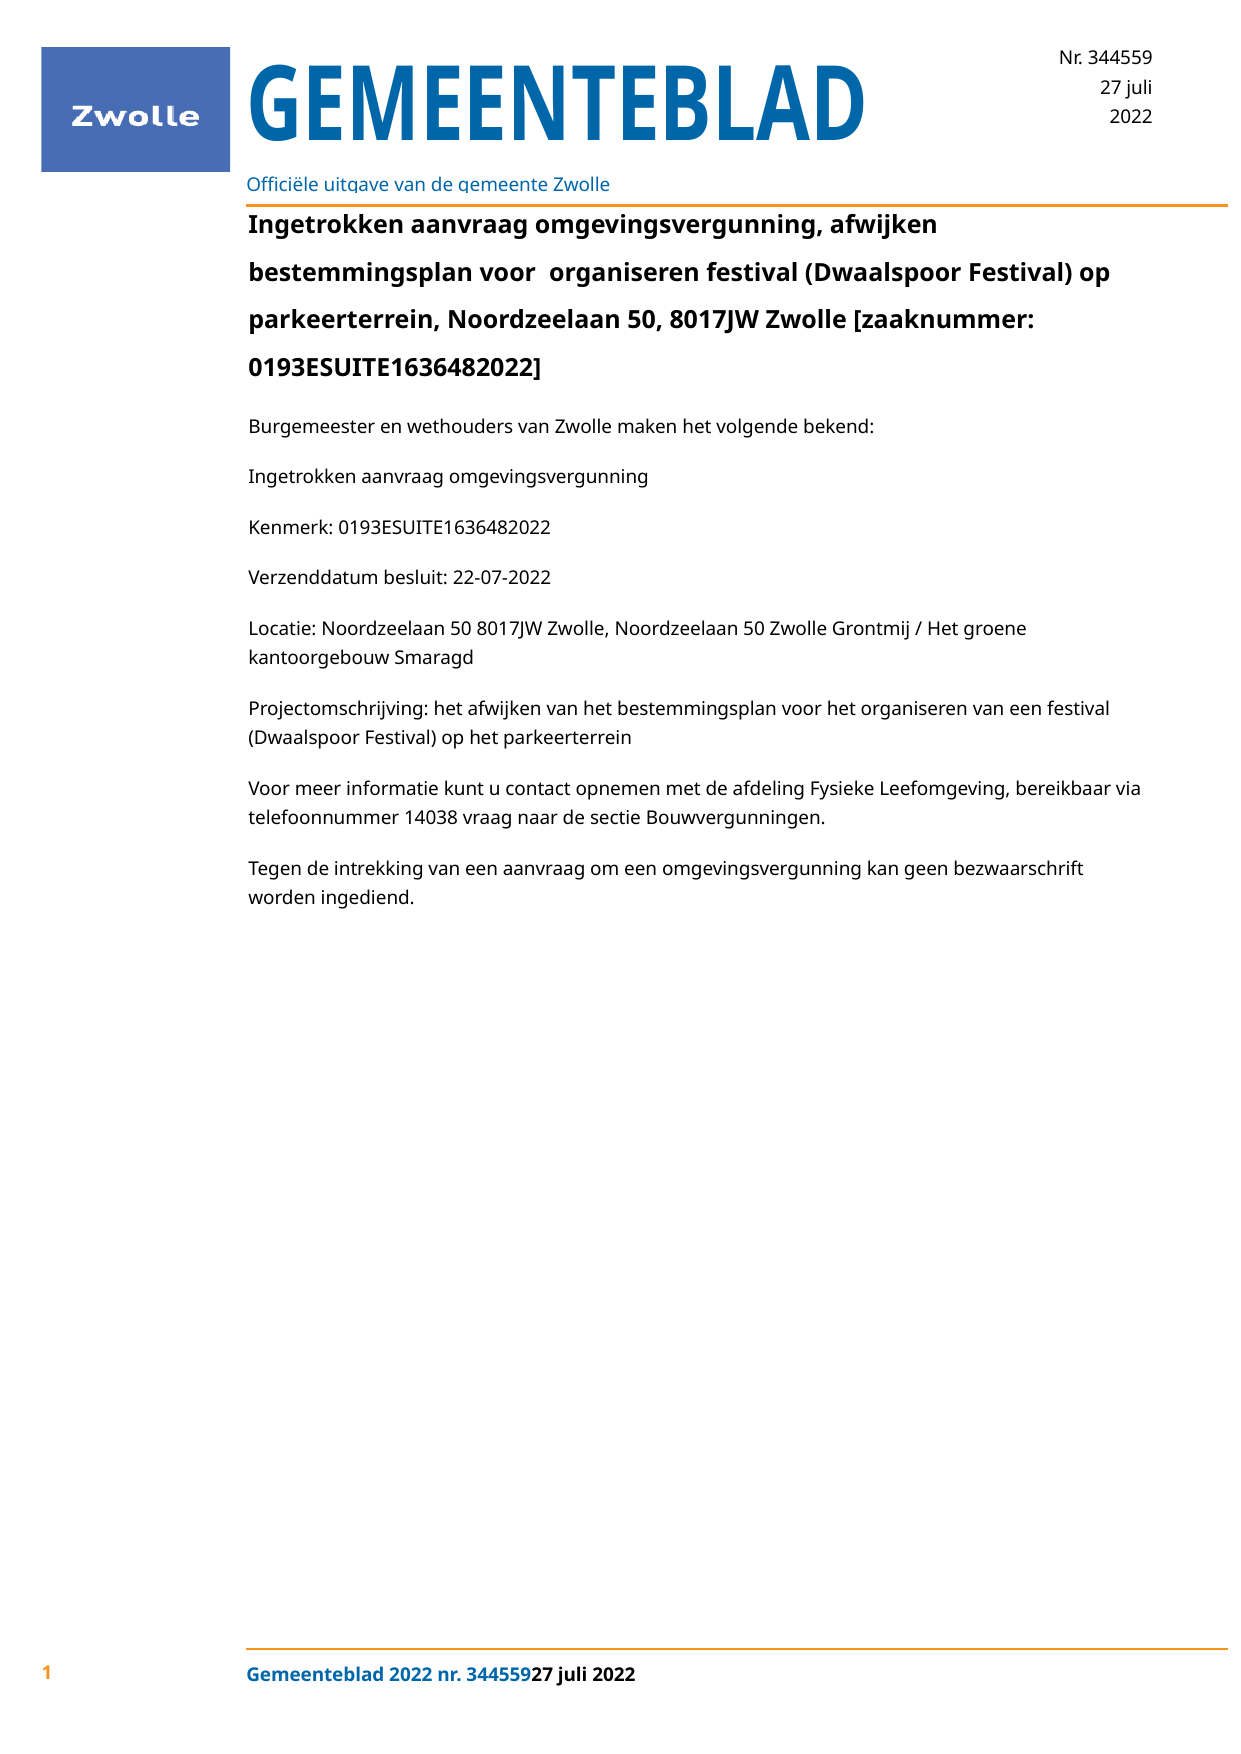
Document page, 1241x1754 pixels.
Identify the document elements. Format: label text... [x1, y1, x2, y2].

text Voor meer informatie kunt u contact opnemen met de afdeling Fysieke Leefomgeving, bereikbaar via telefoonnummer 14038 vraag naar de sectie Bouwvergunningen. [248, 775, 1152, 830]
text Locatie: Noordzeelaan 50 8017JW Zwolle, Noordzeelaan 50 Zwolle Grontmij / Het groene kantoorgebouw Smaragd [248, 615, 1152, 670]
text Projectomschrijving: het afwijken van het bestemmingsplan voor het organiseren van een festival (Dwaalspoor Festival) op het parkeerterrein [248, 695, 1152, 750]
text Ingetrokken aanvraag omgevingsvergunning [248, 463, 1152, 489]
text Kenmerk: 0193ESUITE1636482022 [248, 514, 1152, 540]
text Ingetrokken aanvraag omgevingsvergunning, afwijken bestemmingsplan voor organiseren festival (Dwaalspoor Festival) op parkeerterrein, Noordzeelaan 50, 8017JW Zwolle [zaaknummer: 0193ESUITE1636482022] [248, 207, 1152, 384]
text Verzenddatum besluit: 22-07-2022 [248, 564, 1152, 590]
text Burgemeester en wethouders van Zwolle maken het volgende bekend: [248, 413, 1152, 439]
picture [41, 47, 231, 172]
text Tegen de intrekking van een aanvraag om een omgevingsvergunning kan geen bezwaarschrift worden ingediend. [248, 855, 1152, 910]
